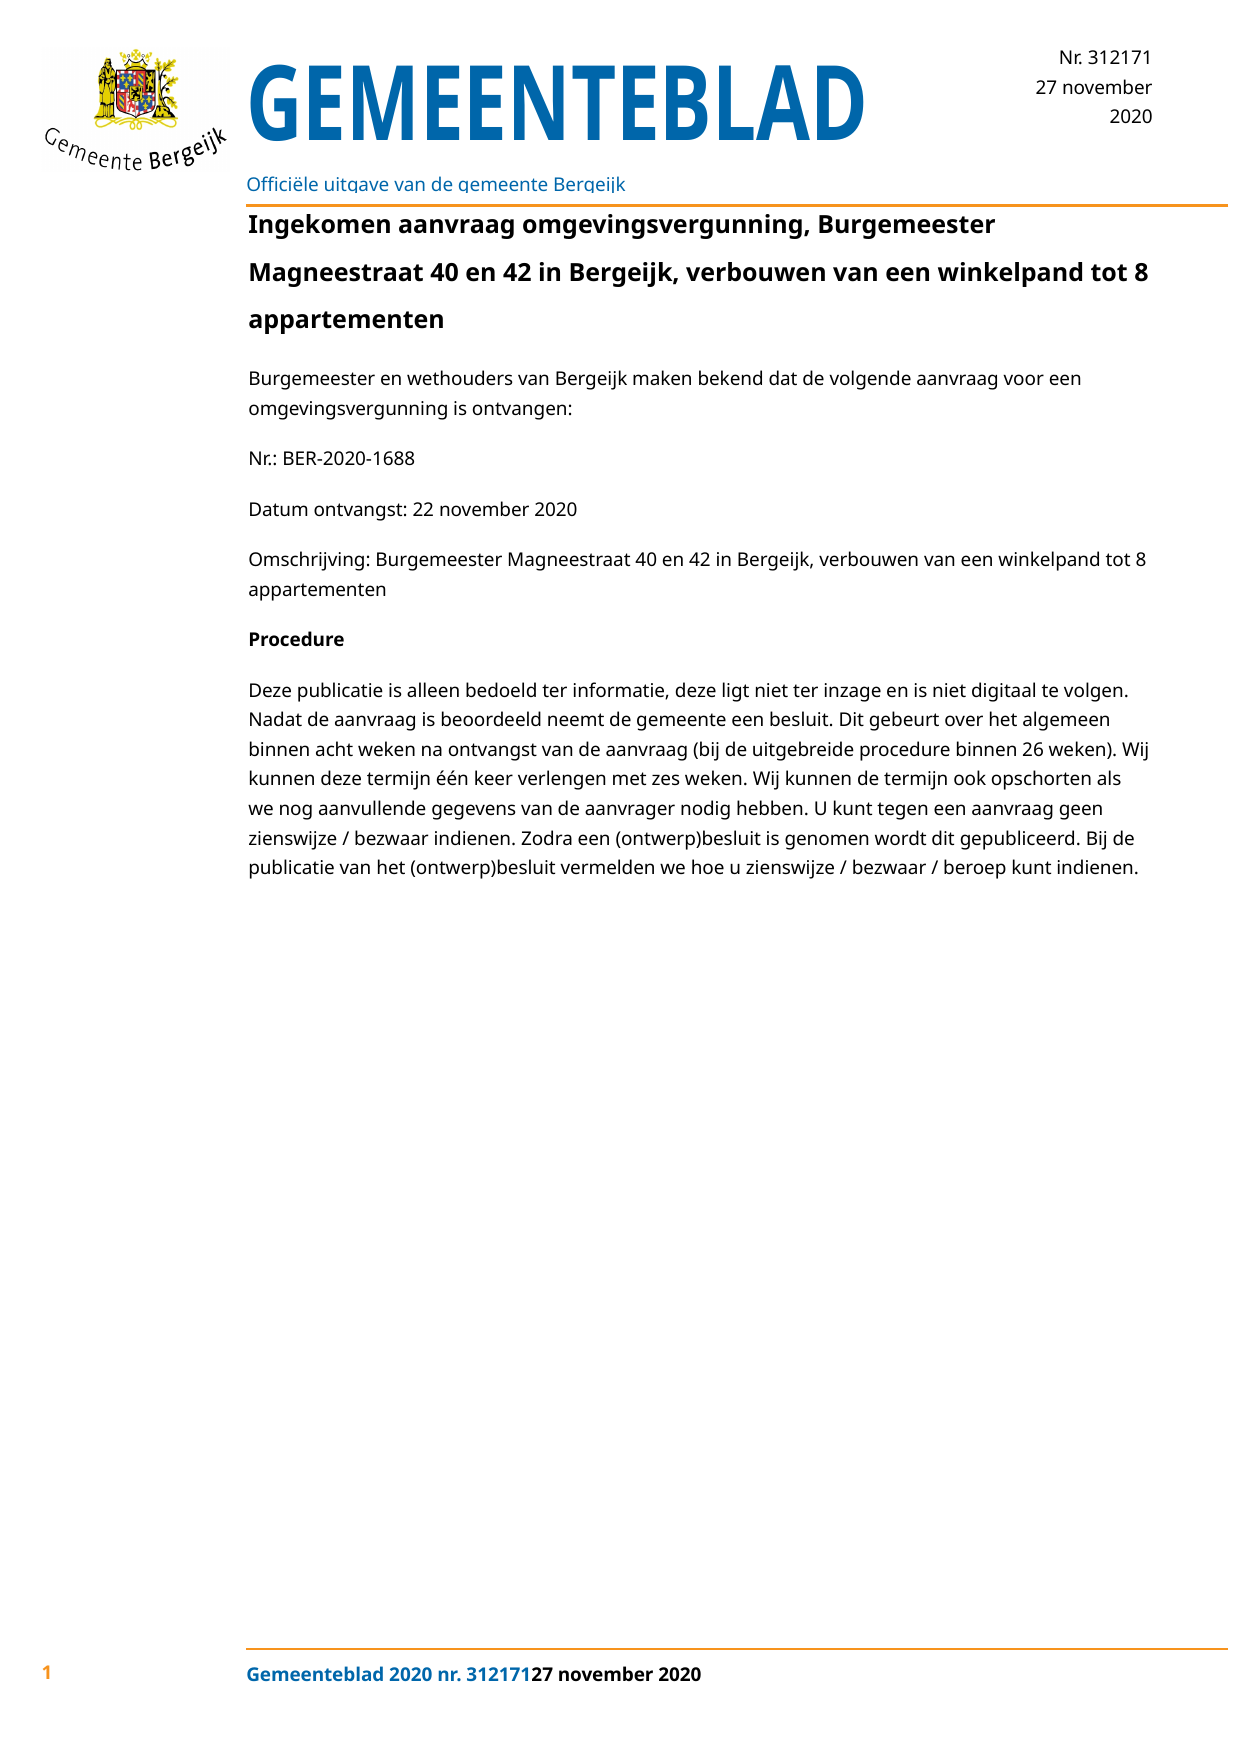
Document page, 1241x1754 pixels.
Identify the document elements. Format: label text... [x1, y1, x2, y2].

text Omschrijving: Burgemeester Magneestraat 40 en 42 in Bergeijk, verbouwen van een winkelpand tot 8 appartementen [248, 546, 1152, 602]
text Burgemeester en wethouders van Bergeijk maken bekend dat de volgende aanvraag voor een omgevingsvergunning is ontvangen: [248, 366, 1152, 421]
text Deze publicatie is alleen bedoeld ter informatie, deze ligt niet ter inzage en is niet digitaal te volgen. Nadat de aanvraag is beoordeeld neemt de gemeente een besluit. Dit gebeurt over het algemeen binnen acht weken na ontvangst van de aanvraag (bij de uitgebreide procedure binnen 26 weken). Wij kunnen deze termijn één keer verlengen met zes weken. Wij kunnen de termijn ook opschorten als we nog aanvullende gegevens van de aanvrager nodig hebben. U kunt tegen een aanvraag geen zienswijze / bezwaar indienen. Zodra een (ontwerp)besluit is genomen wordt dit gepubliceerd. Bij de publicatie van het (ontwerp)besluit vermelden we hoe u zienswijze / bezwaar / beroep kunt indienen. [248, 677, 1152, 880]
picture [41, 47, 231, 172]
text Procedure [248, 626, 1152, 652]
text Datum ontvangst: 22 november 2020 [248, 496, 1152, 522]
text Ingekomen aanvraag omgevingsvergunning, Burgemeester Magneestraat 40 en 42 in Bergeijk, verbouwen van een winkelpand tot 8 appartementen [248, 207, 1152, 336]
text Nr.: BER-2020-1688 [248, 446, 1152, 471]
